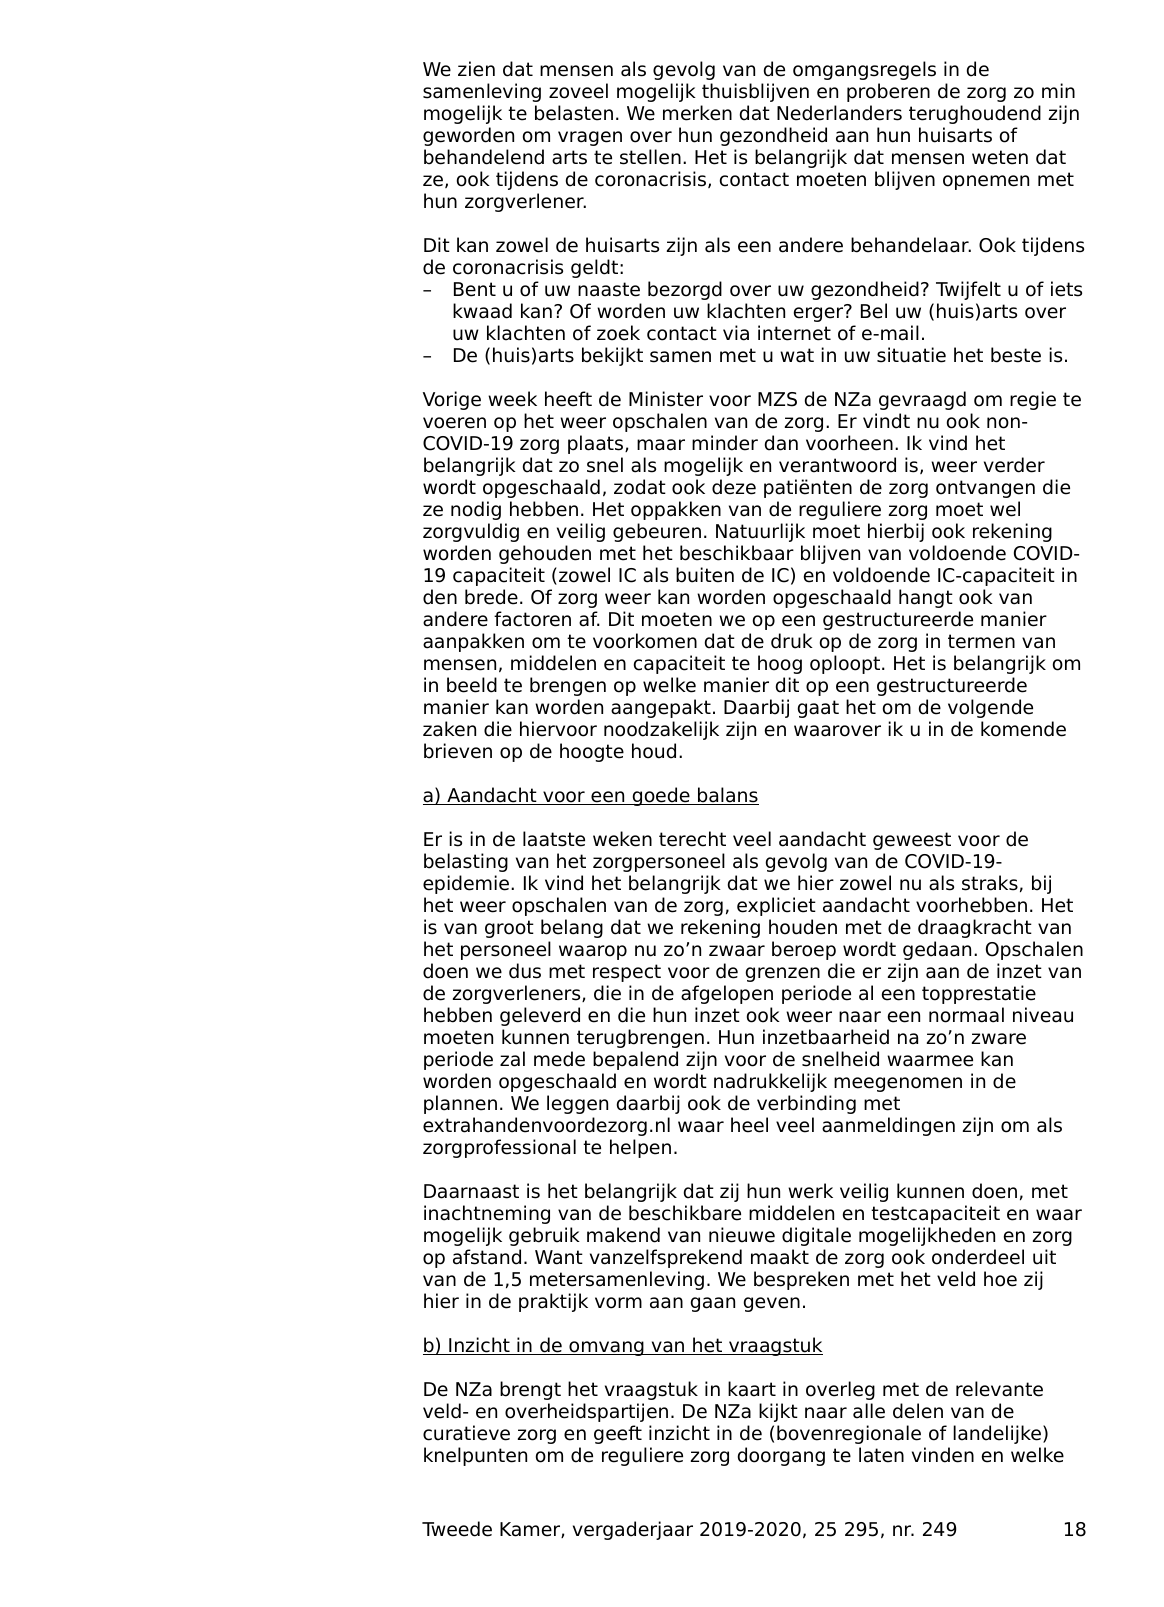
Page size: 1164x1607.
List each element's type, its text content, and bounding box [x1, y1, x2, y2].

text Vorige week heeft de Minister voor MZS de NZa gevraagd om regie te voeren op het weer opschalen van de zorg. Er vindt nu ook non-COVID-19 zorg plaats, maar minder dan voorheen. Ik vind het belangrijk dat zo snel als mogelijk en verantwoord is, weer verder wordt opgeschaald, zodat ook deze patiënten de zorg ontvangen die ze nodig hebben. Het oppakken van de reguliere zorg moet wel zorgvuldig en veilig gebeuren. Natuurlijk moet hierbij ook rekening worden gehouden met het beschikbaar blijven van voldoende COVID-19 capaciteit (zowel IC als buiten de IC) en voldoende IC-capaciteit in den brede. Of zorg weer kan worden opgeschaald hangt ook van andere factoren af. Dit moeten we op een gestructureerde manier aanpakken om te voorkomen dat de druk op de zorg in termen van mensen, middelen en capaciteit te hoog oploopt. Het is belangrijk om in beeld te brengen op welke manier dit op een gestructureerde manier kan worden aangepakt. Daarbij gaat het om de volgende zaken die hiervoor noodzakelijk zijn en waarover ik u in de komende brieven op de hoogte houd. [422, 389, 1087, 763]
text – Bent u of uw naaste bezorgd over uw gezondheid? Twijfelt u of iets kwaad kan? Of worden uw klachten erger? Bel uw (huis)arts over uw klachten of zoek contact via internet of e-mail. [422, 279, 1087, 345]
subtitle b) Inzicht in de omvang van het vraagstuk [422, 1335, 1087, 1357]
text De NZa brengt het vraagstuk in kaart in overleg met de relevante veld- en overheidspartijen. De NZa kijkt naar alle delen van de curatieve zorg en geeft inzicht in de (bovenregionale of landelijke) knelpunten om de reguliere zorg doorgang te laten vinden en welke [422, 1379, 1087, 1467]
text – De (huis)arts bekijkt samen met u wat in uw situatie het beste is. [422, 345, 1087, 367]
text Daarnaast is het belangrijk dat zij hun werk veilig kunnen doen, met inachtneming van de beschikbare middelen en testcapaciteit en waar mogelijk gebruik makend van nieuwe digitale mogelijkheden en zorg op afstand. Want vanzelfsprekend maakt de zorg ook onderdeel uit van de 1,5 metersamenleving. We bespreken met het veld hoe zij hier in de praktijk vorm aan gaan geven. [422, 1181, 1087, 1313]
subtitle a) Aandacht voor een goede balans [422, 785, 1087, 807]
text Dit kan zowel de huisarts zijn als een andere behandelaar. Ook tijdens de coronacrisis geldt: [422, 235, 1087, 279]
text We zien dat mensen als gevolg van de omgangsregels in de samenleving zoveel mogelijk thuisblijven en proberen de zorg zo min mogelijk te belasten. We merken dat Nederlanders terughoudend zijn geworden om vragen over hun gezondheid aan hun huisarts of behandelend arts te stellen. Het is belangrijk dat mensen weten dat ze, ook tijdens de coronacrisis, contact moeten blijven opnemen met hun zorgverlener. [422, 59, 1087, 213]
text Er is in de laatste weken terecht veel aandacht geweest voor de belasting van het zorgpersoneel als gevolg van de COVID-19-epidemie. Ik vind het belangrijk dat we hier zowel nu als straks, bij het weer opschalen van de zorg, expliciet aandacht voorhebben. Het is van groot belang dat we rekening houden met de draagkracht van het personeel waarop nu zo’n zwaar beroep wordt gedaan. Opschalen doen we dus met respect voor de grenzen die er zijn aan de inzet van de zorgverleners, die in de afgelopen periode al een topprestatie hebben geleverd en die hun inzet ook weer naar een normaal niveau moeten kunnen terugbrengen. Hun inzetbaarheid na zo’n zware periode zal mede bepalend zijn voor de snelheid waarmee kan worden opgeschaald en wordt nadrukkelijk meegenomen in de plannen. We leggen daarbij ook de verbinding met extrahandenvoordezorg.nl waar heel veel aanmeldingen zijn om als zorgprofessional te helpen. [422, 829, 1087, 1159]
